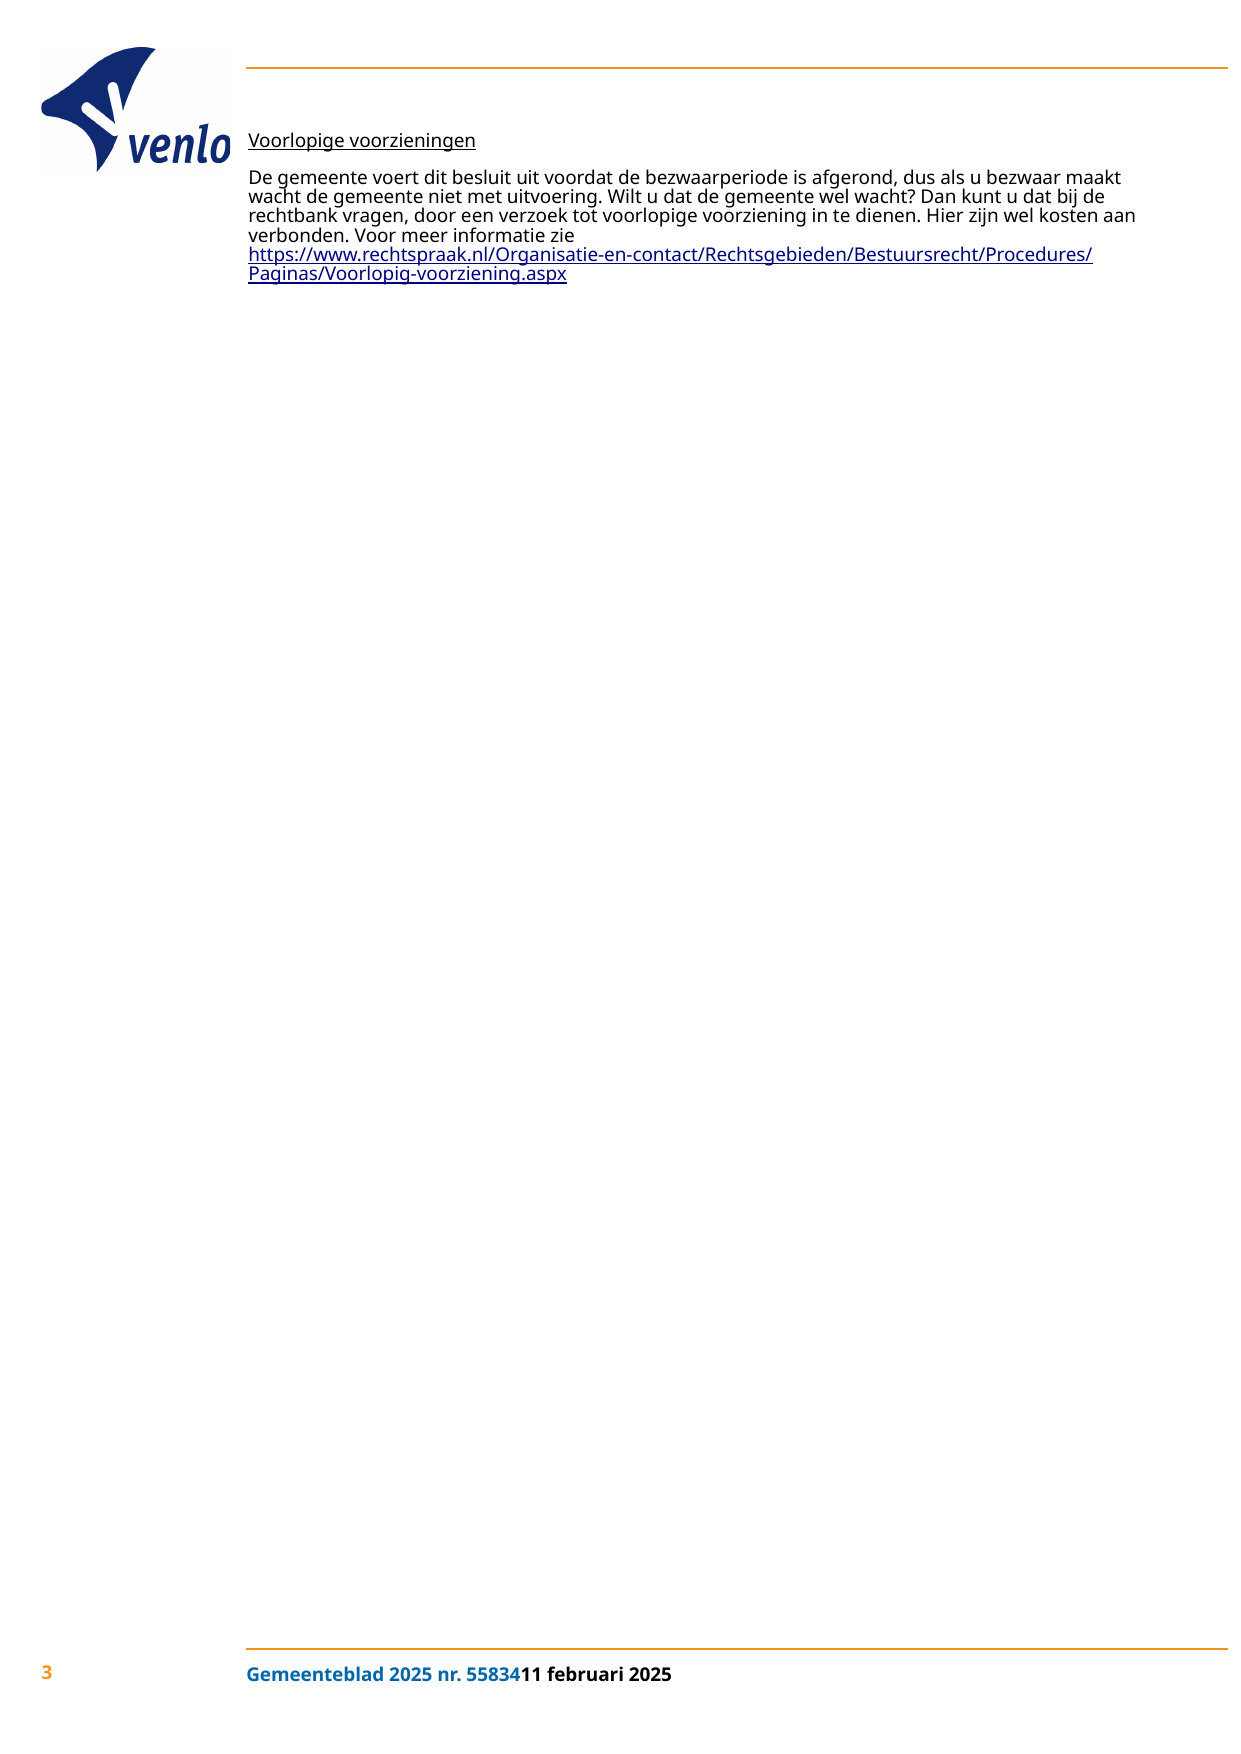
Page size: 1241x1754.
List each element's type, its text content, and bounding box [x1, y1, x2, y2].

text De gemeente voert dit besluit uit voordat de bezwaarperiode is afgerond, dus als u bezwaar maakt wacht de gemeente niet met uitvoering. Wilt u dat de gemeente wel wacht? Dan kunt u dat bij de rechtbank vragen, door een verzoek tot voorlopige voorziening in te dienen. Hier zijn wel kosten aan verbonden. Voor meer informatie zie https://www.rechtspraak.nl/Organisatie-en-contact/Rechtsgebieden/Bestuursrecht/Procedures/Paginas/Voorlopig-voorziening.aspx [248, 169, 1152, 284]
text Voorlopige voorzieningen [248, 132, 1152, 151]
picture [41, 47, 231, 172]
